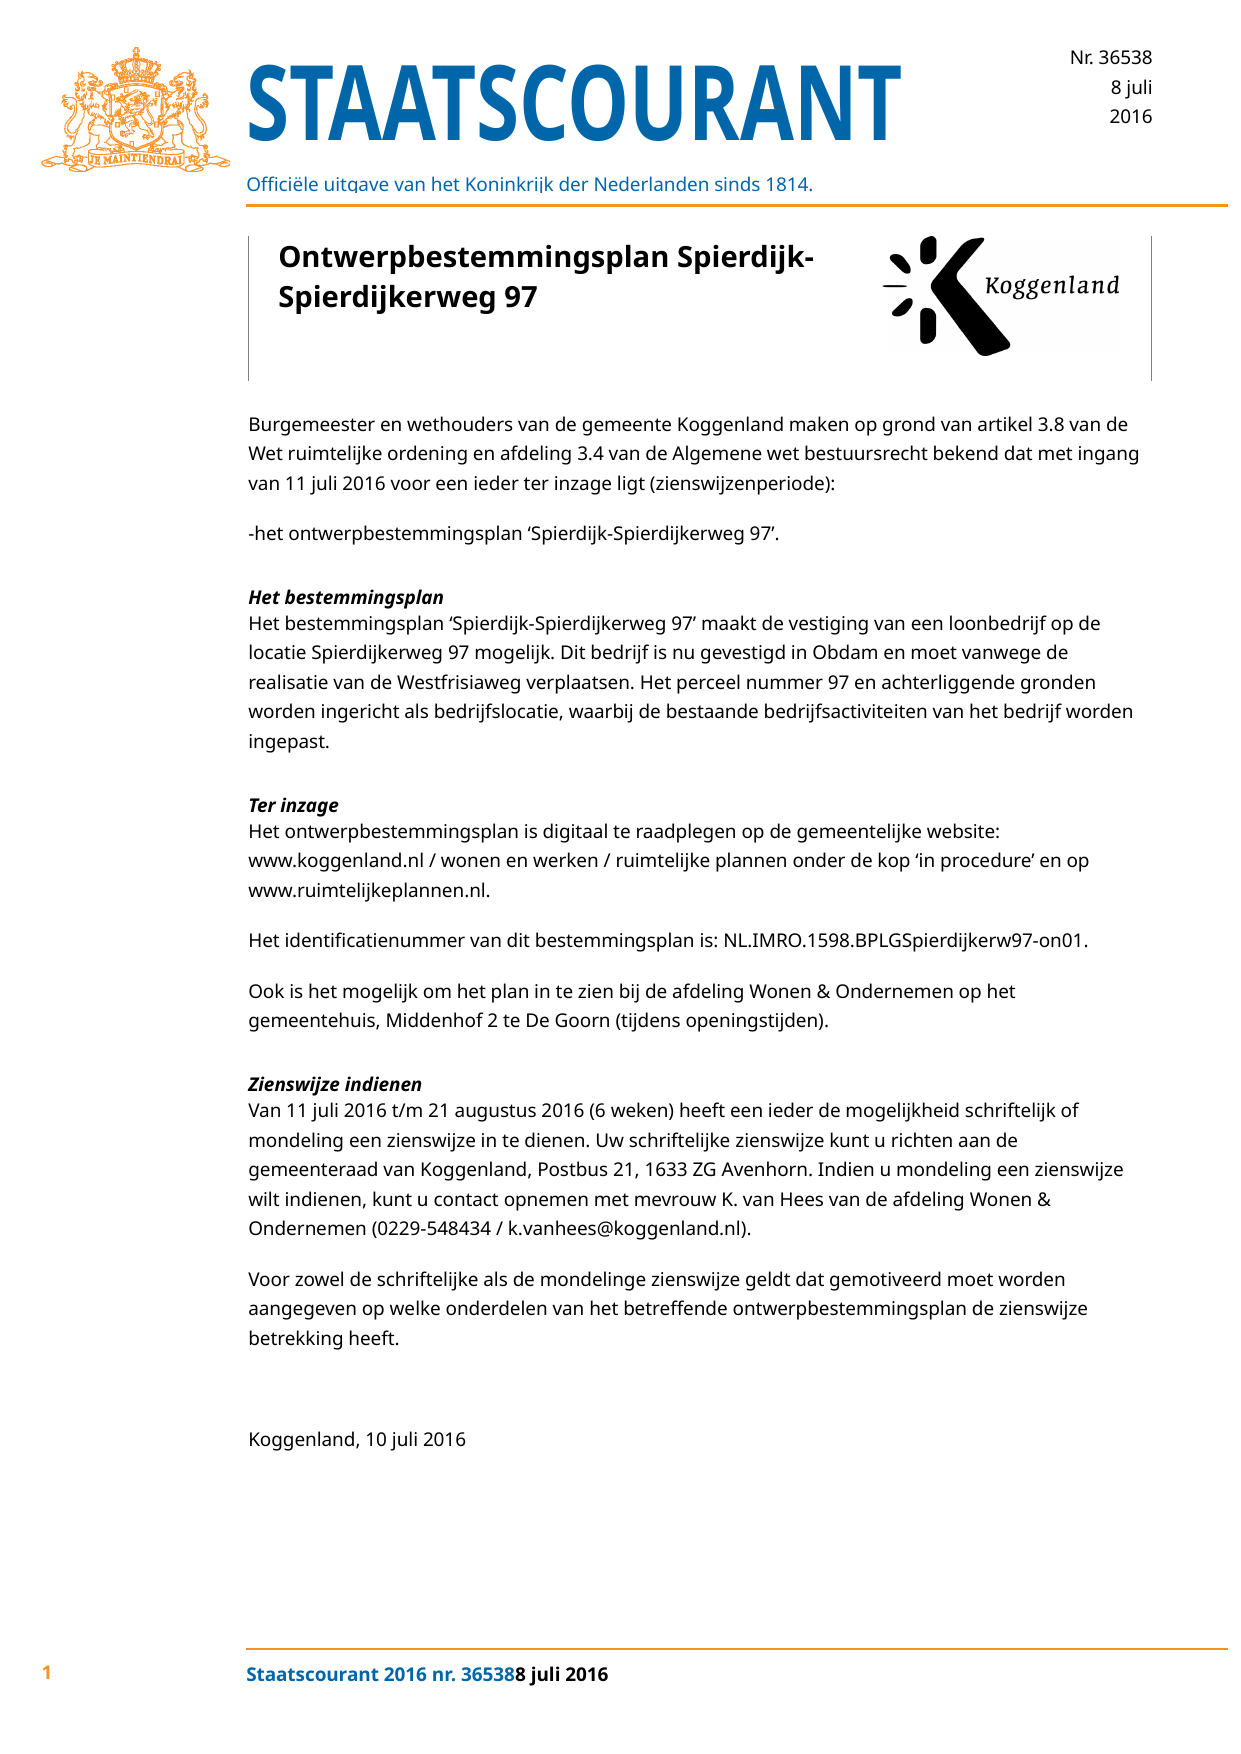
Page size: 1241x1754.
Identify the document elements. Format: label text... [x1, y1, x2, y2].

text Zienswijze indienen [248, 1072, 1152, 1097]
table_header [850, 236, 1151, 381]
text Koggenland, 10 juli 2016 [248, 1426, 1152, 1452]
picture [882, 236, 1119, 356]
table_header Ontwerpbestemmingsplan Spierdijk-Spierdijkerweg 97 [249, 236, 850, 381]
text -het ontwerpbestemmingsplan ‘Spierdijk-Spierdijkerweg 97’. [248, 520, 1152, 546]
text Ook is het mogelijk om het plan in te zien bij de afdeling Wonen & Ondernemen op het gemeentehuis, Middenhof 2 te De Goorn (tijdens openingstijden). [248, 978, 1152, 1033]
text Ter inzage [248, 792, 1152, 818]
text Het bestemmingsplan [248, 584, 1152, 610]
text Het identificatienummer van dit bestemmingsplan is: NL.IMRO.1598.BPLGSpierdijkerw97-on01. [248, 928, 1152, 953]
text Voor zowel de schriftelijke als de mondelinge zienswijze geldt dat gemotiveerd moet worden aangegeven op welke onderdelen van het betreffende ontwerpbestemmingsplan de zienswijze betrekking heeft. [248, 1266, 1152, 1351]
text Het ontwerpbestemmingsplan is digitaal te raadplegen op de gemeentelijke website: www.koggenland.nl / wonen en werken / ruimtelijke plannen onder de kop ‘in procedure’ en op www.ruimtelijkeplannen.nl. [248, 818, 1152, 903]
text Burgemeester en wethouders van de gemeente Koggenland maken op grond van artikel 3.8 van de Wet ruimtelijke ordening en afdeling 3.4 van de Algemene wet bestuursrecht bekend dat met ingang van 11 juli 2016 voor een ieder ter inzage ligt (zienswijzenperiode): [248, 411, 1152, 496]
text Het bestemmingsplan ‘Spierdijk-Spierdijkerweg 97’ maakt de vestiging van een loonbedrijf op de locatie Spierdijkerweg 97 mogelijk. Dit bedrijf is nu gevestigd in Obdam en moet vanwege de realisatie van de Westfrisiaweg verplaatsen. Het perceel nummer 97 en achterliggende gronden worden ingericht als bedrijfslocatie, waarbij de bestaande bedrijfsactiviteiten van het bedrijf worden ingepast. [248, 610, 1152, 754]
picture [41, 47, 231, 172]
text Van 11 juli 2016 t/m 21 augustus 2016 (6 weken) heeft een ieder de mogelijkheid schriftelijk of mondeling een zienswijze in te dienen. Uw schriftelijke zienswijze kunt u richten aan de gemeenteraad van Koggenland, Postbus 21, 1633 ZG Avenhorn. Indien u mondeling een zienswijze wilt indienen, kunt u contact opnemen met mevrouw K. van Hees van de afdeling Wonen & Ondernemen (0229-548434 / k.vanhees@koggenland.nl). [248, 1097, 1152, 1241]
